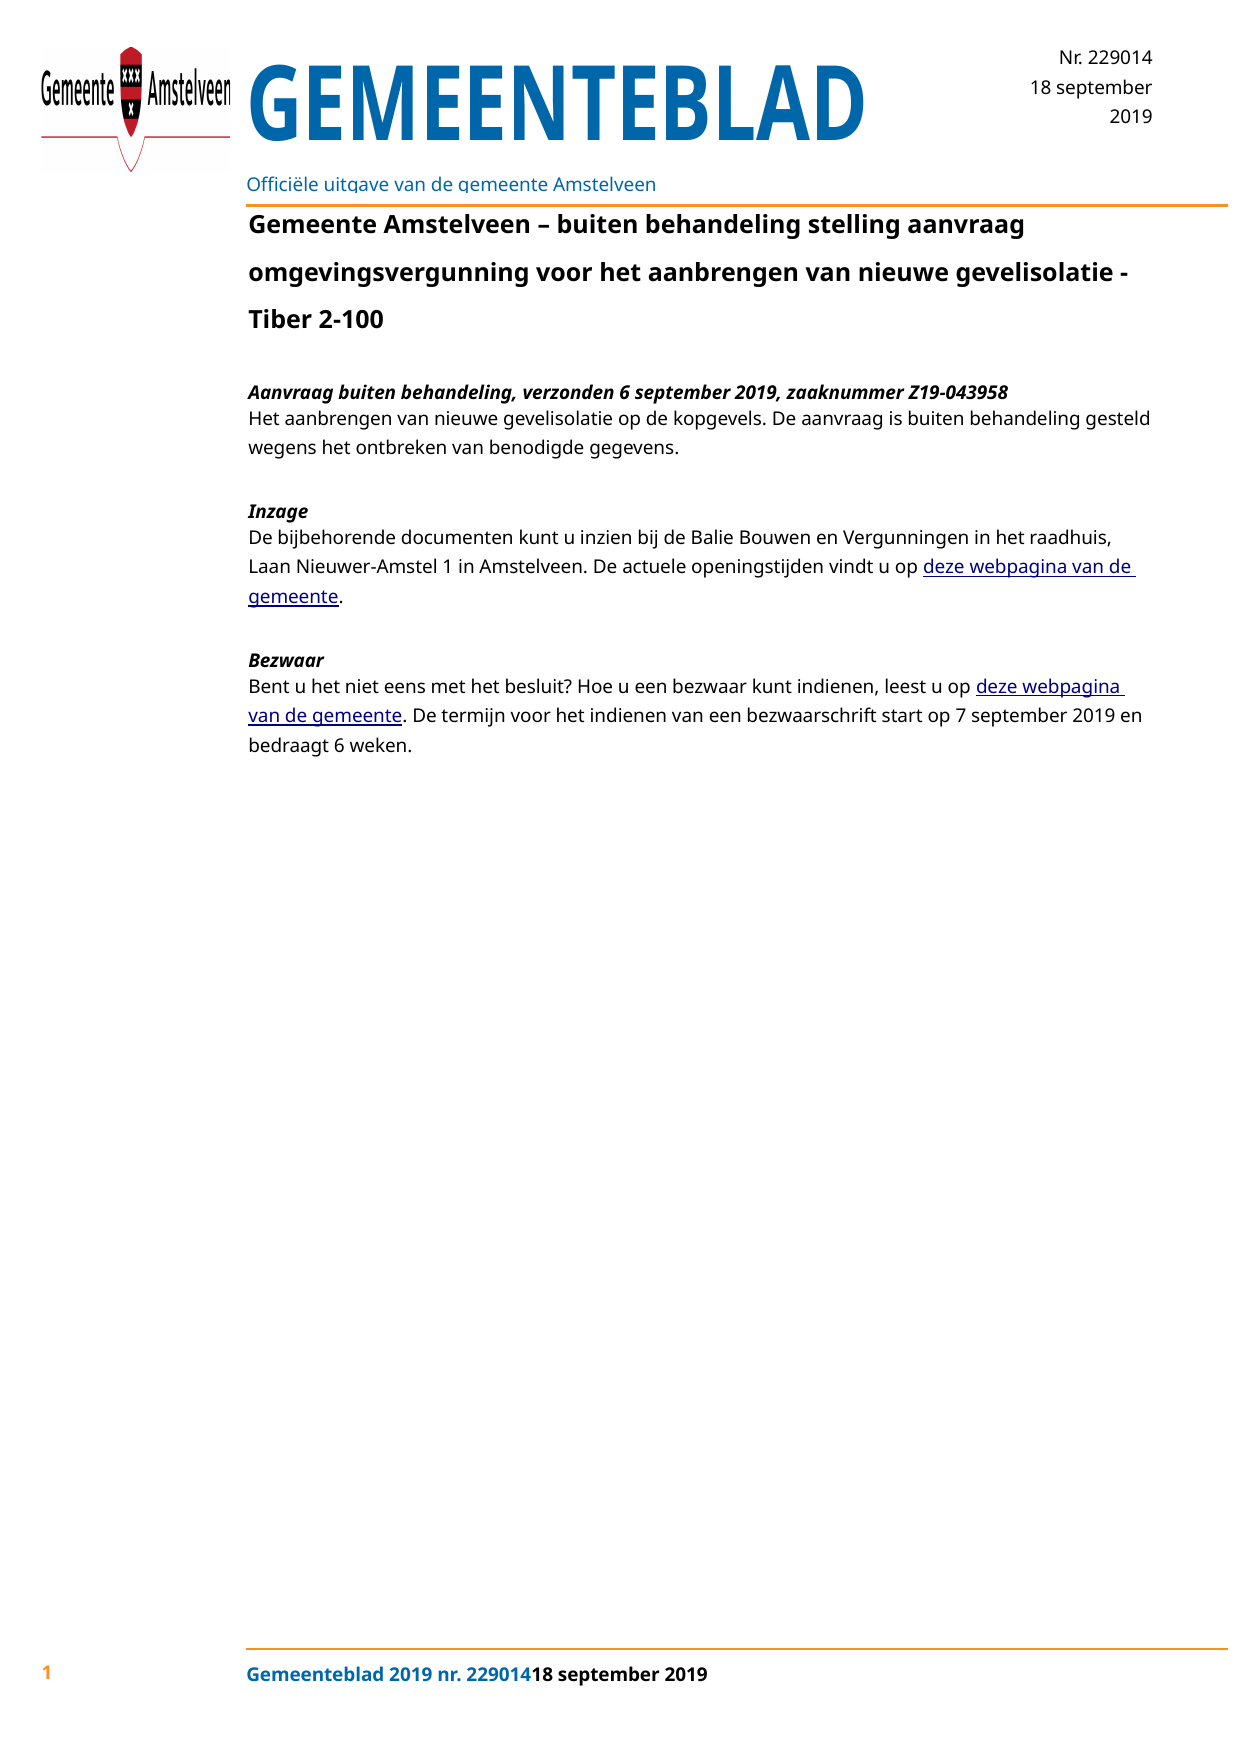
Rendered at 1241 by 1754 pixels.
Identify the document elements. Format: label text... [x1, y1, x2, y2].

text Gemeente Amstelveen – buiten behandeling stelling aanvraag omgevingsvergunning voor het aanbrengen van nieuwe gevelisolatie - Tiber 2-100 [248, 207, 1152, 336]
text Aanvraag buiten behandeling, verzonden 6 september 2019, zaaknummer Z19-043958 [248, 379, 1152, 405]
text De bijbehorende documenten kunt u inzien bij de Balie Bouwen en Vergunningen in het raadhuis, Laan Nieuwer-Amstel 1 in Amstelveen. De actuele openingstijden vindt u op deze webpagina van de gemeente. [248, 524, 1152, 609]
text Bezwaar [248, 647, 1152, 673]
text Het aanbrengen van nieuwe gevelisolatie op de kopgevels. De aanvraag is buiten behandeling gesteld wegens het ontbreken van benodigde gegevens. [248, 405, 1152, 460]
picture [41, 47, 231, 172]
text Inzage [248, 498, 1152, 524]
text Bent u het niet eens met het besluit? Hoe u een bezwaar kunt indienen, leest u op deze webpagina van de gemeente. De termijn voor het indienen van een bezwaarschrift start op 7 september 2019 en bedraagt 6 weken. [248, 673, 1152, 758]
